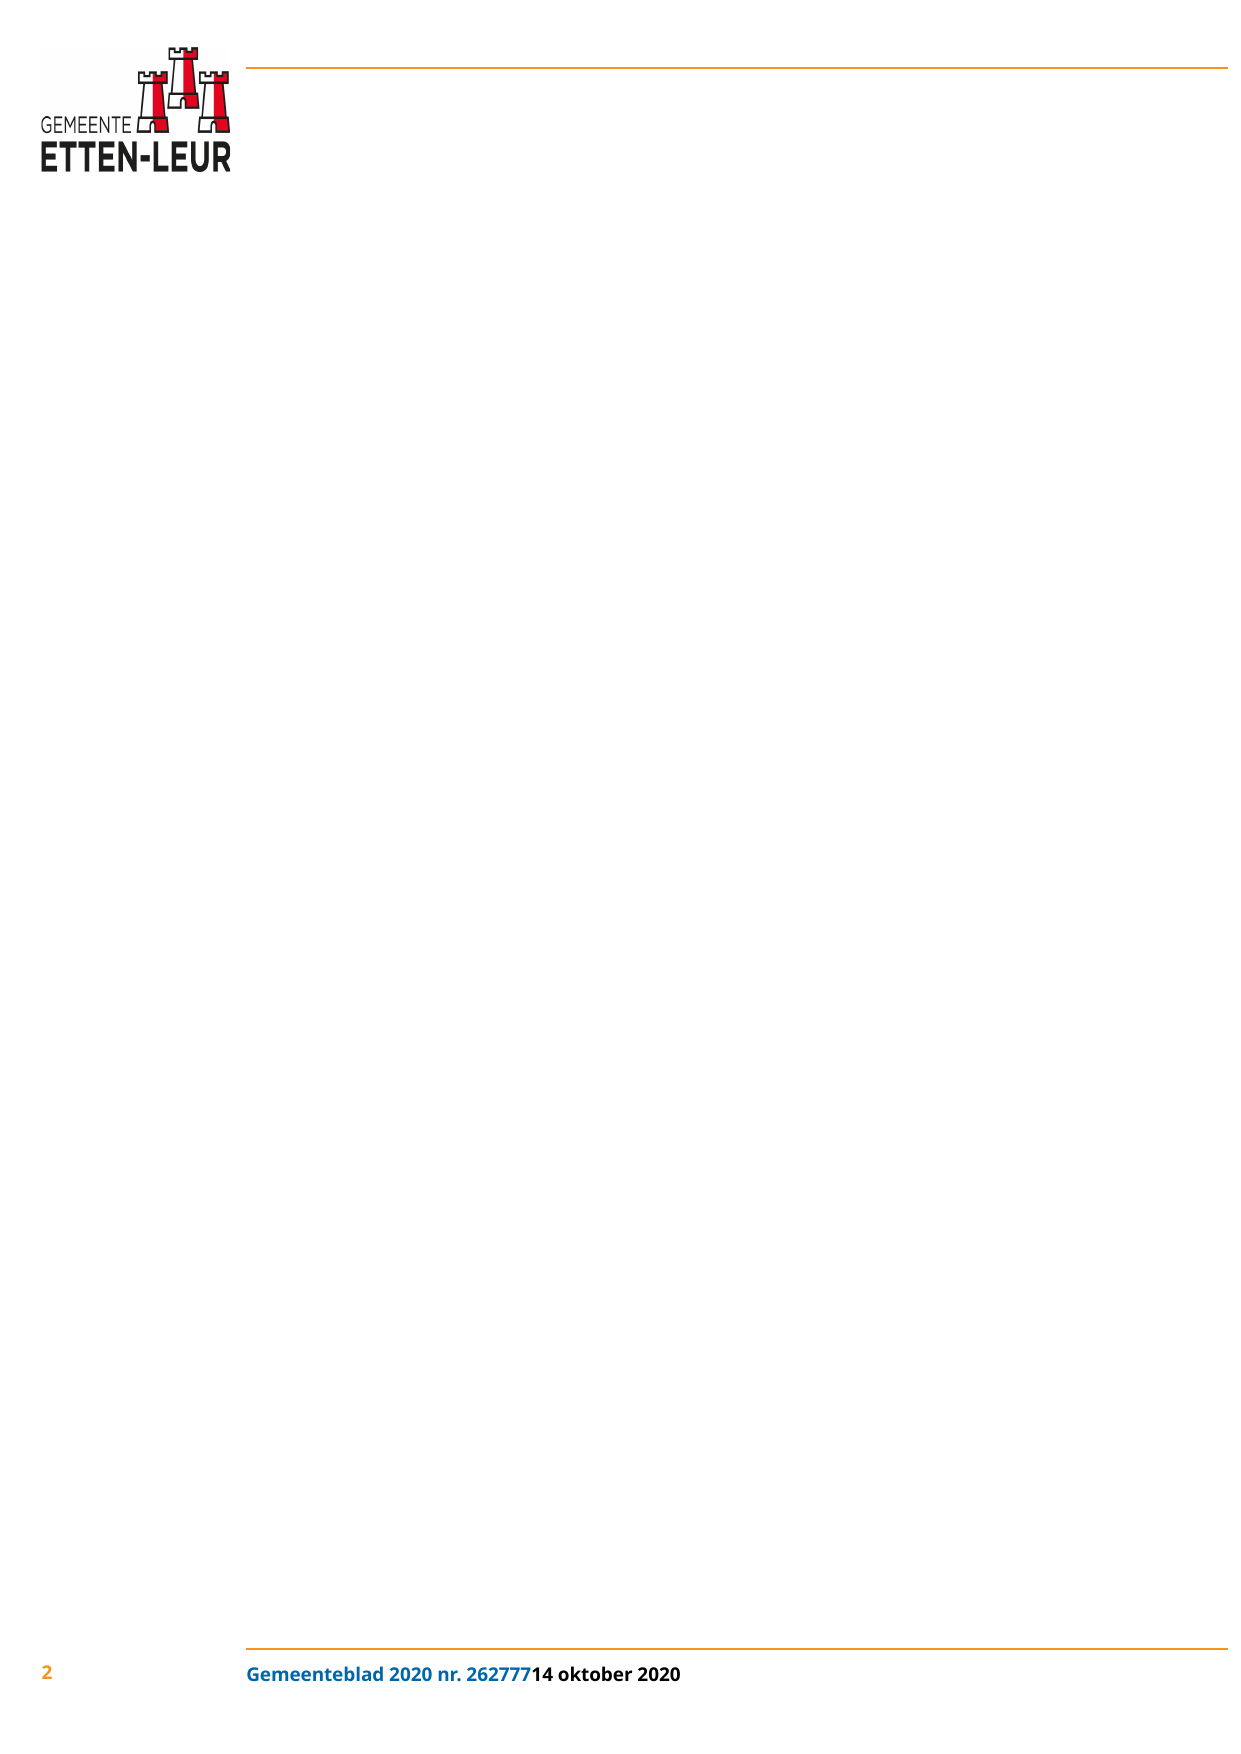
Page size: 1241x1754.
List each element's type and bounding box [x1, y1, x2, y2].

picture [41, 47, 231, 172]
